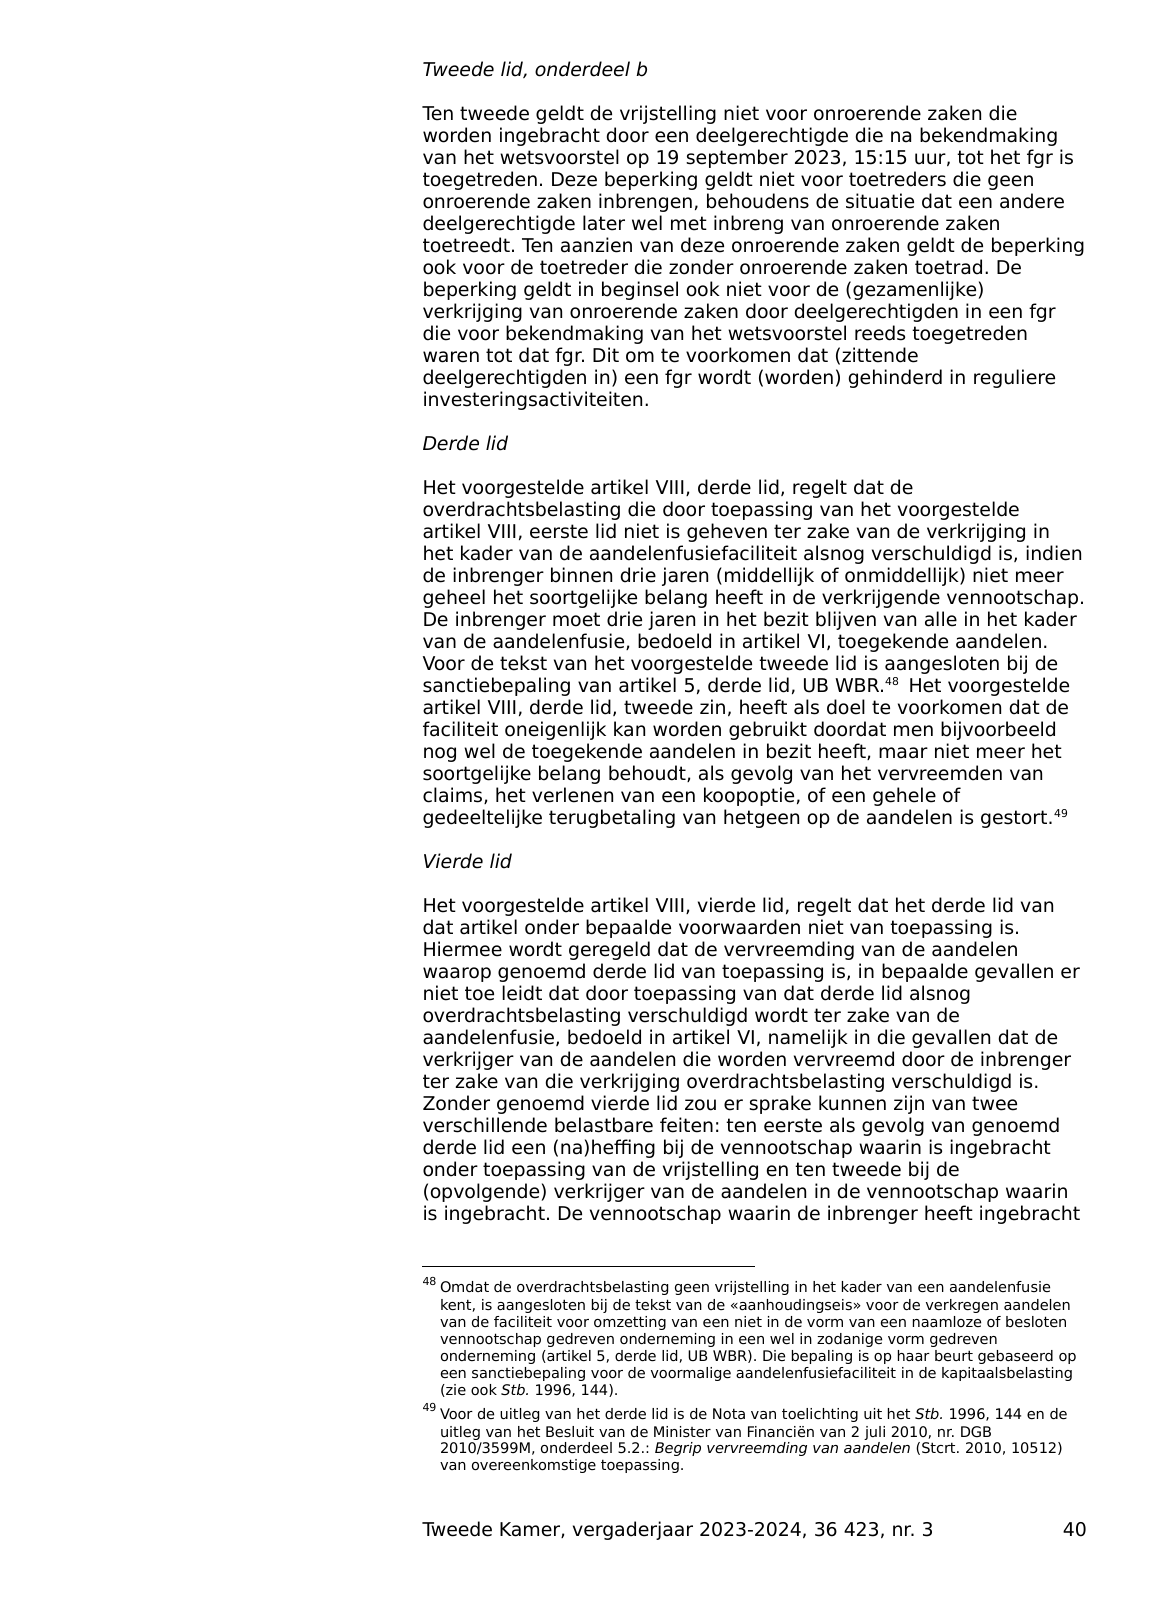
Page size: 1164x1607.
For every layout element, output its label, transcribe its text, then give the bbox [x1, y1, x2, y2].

subtitle Vierde lid [422, 851, 1087, 873]
text Het voorgestelde artikel VIII, vierde lid, regelt dat het derde lid van dat artikel onder bepaalde voorwaarden niet van toepassing is. Hiermee wordt geregeld dat de vervreemding van de aandelen waarop genoemd derde lid van toepassing is, in bepaalde gevallen er niet toe leidt dat door toepassing van dat derde lid alsnog overdrachtsbelasting verschuldigd wordt ter zake van de aandelenfusie, bedoeld in artikel VI, namelijk in die gevallen dat de verkrijger van de aandelen die worden vervreemd door de inbrenger ter zake van die verkrijging overdrachtsbelasting verschuldigd is. Zonder genoemd vierde lid zou er sprake kunnen zijn van twee verschillende belastbare feiten: ten eerste als gevolg van genoemd derde lid een (na)heffing bij de vennootschap waarin is ingebracht onder toepassing van de vrijstelling en ten tweede bij de (opvolgende) verkrijger van de aandelen in de vennootschap waarin is ingebracht. De vennootschap waarin de inbrenger heeft ingebracht [422, 895, 1087, 1225]
text Omdat de overdrachtsbelasting geen vrijstelling in het kader van een aandelenfusie kent, is aangesloten bij de tekst van de «aanhoudingseis» voor de verkregen aandelen van de faciliteit voor omzetting van een niet in de vorm van een naamloze of besloten vennootschap gedreven onderneming in een wel in zodanige vorm gedreven onderneming (artikel 5, derde lid, UB WBR). Die bepaling is op haar beurt gebaseerd op een sanctiebepaling voor de voormalige aandelenfusiefaciliteit in de kapitaalsbelasting (zie ook Stb. 1996, 144). [422, 1275, 1087, 1399]
subtitle Derde lid [422, 433, 1087, 455]
text Het voorgestelde artikel VIII, derde lid, regelt dat de overdrachtsbelasting die door toepassing van het voorgestelde artikel VIII, eerste lid niet is geheven ter zake van de verkrijging in het kader van de aandelenfusiefaciliteit alsnog verschuldigd is, indien de inbrenger binnen drie jaren (middellijk of onmiddellijk) niet meer geheel het soortgelijke belang heeft in de verkrijgende vennootschap. De inbrenger moet drie jaren in het bezit blijven van alle in het kader van de aandelenfusie, bedoeld in artikel VI, toegekende aandelen. Voor de tekst van het voorgestelde tweede lid is aangesloten bij de sanctiebepaling van artikel 5, derde lid, UB WBR. Het voorgestelde artikel VIII, derde lid, tweede zin, heeft als doel te voorkomen dat de faciliteit oneigenlijk kan worden gebruikt doordat men bijvoorbeeld nog wel de toegekende aandelen in bezit heeft, maar niet meer het soortgelijke belang behoudt, als gevolg van het vervreemden van claims, het verlenen van een koopoptie, of een gehele of gedeeltelijke terugbetaling van hetgeen op de aandelen is gestort. [422, 477, 1087, 829]
text Voor de uitleg van het derde lid is de Nota van toelichting uit het Stb. 1996, 144 en de uitleg van het Besluit van de Minister van Financiën van 2 juli 2010, nr. DGB 2010/3599M, onderdeel 5.2.: Begrip vervreemding van aandelen (Stcrt. 2010, 10512) van overeenkomstige toepassing. [422, 1402, 1087, 1474]
text Ten tweede geldt de vrijstelling niet voor onroerende zaken die worden ingebracht door een deelgerechtigde die na bekendmaking van het wetsvoorstel op 19 september 2023, 15:15 uur, tot het fgr is toegetreden. Deze beperking geldt niet voor toetreders die geen onroerende zaken inbrengen, behoudens de situatie dat een andere deelgerechtigde later wel met inbreng van onroerende zaken toetreedt. Ten aanzien van deze onroerende zaken geldt de beperking ook voor de toetreder die zonder onroerende zaken toetrad. De beperking geldt in beginsel ook niet voor de (gezamenlijke) verkrijging van onroerende zaken door deelgerechtigden in een fgr die voor bekendmaking van het wetsvoorstel reeds toegetreden waren tot dat fgr. Dit om te voorkomen dat (zittende deelgerechtigden in) een fgr wordt (worden) gehinderd in reguliere investeringsactiviteiten. [422, 103, 1087, 411]
subtitle Tweede lid, onderdeel b [422, 59, 1087, 81]
